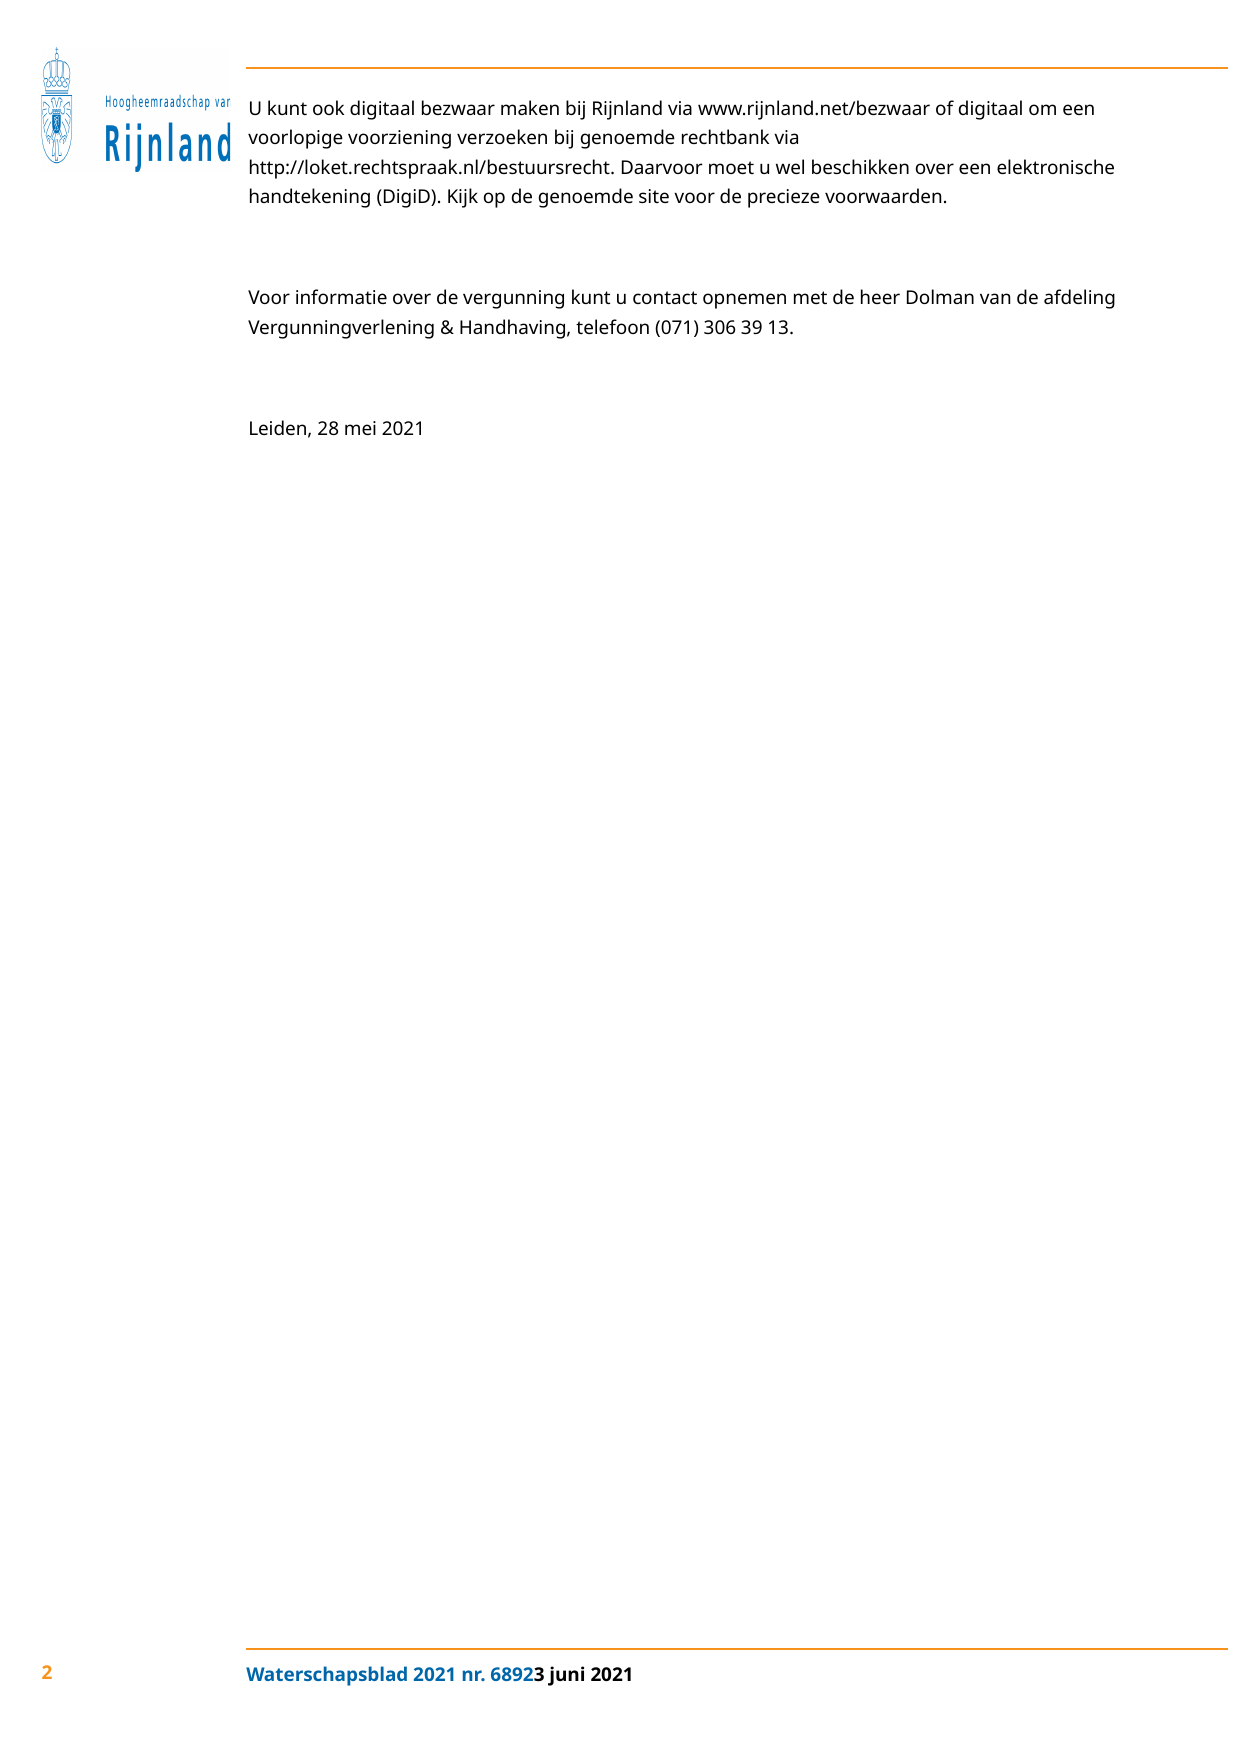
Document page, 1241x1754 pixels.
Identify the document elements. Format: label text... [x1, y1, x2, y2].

text Leiden, 28 mei 2021 [248, 415, 1152, 441]
text U kunt ook digitaal bezwaar maken bij Rijnland via www.rijnland.net/bezwaar of digitaal om een voorlopige voorziening verzoeken bij genoemde rechtbank via http://loket.rechtspraak.nl/bestuursrecht. Daarvoor moet u wel beschikken over een elektronische handtekening (DigiD). Kijk op de genoemde site voor de precieze voorwaarden. [248, 95, 1152, 209]
text Voor informatie over de vergunning kunt u contact opnemen met de heer Dolman van de afdeling Vergunningverlening & Handhaving, telefoon (071) 306 39 13. [248, 284, 1152, 340]
picture [41, 47, 231, 172]
